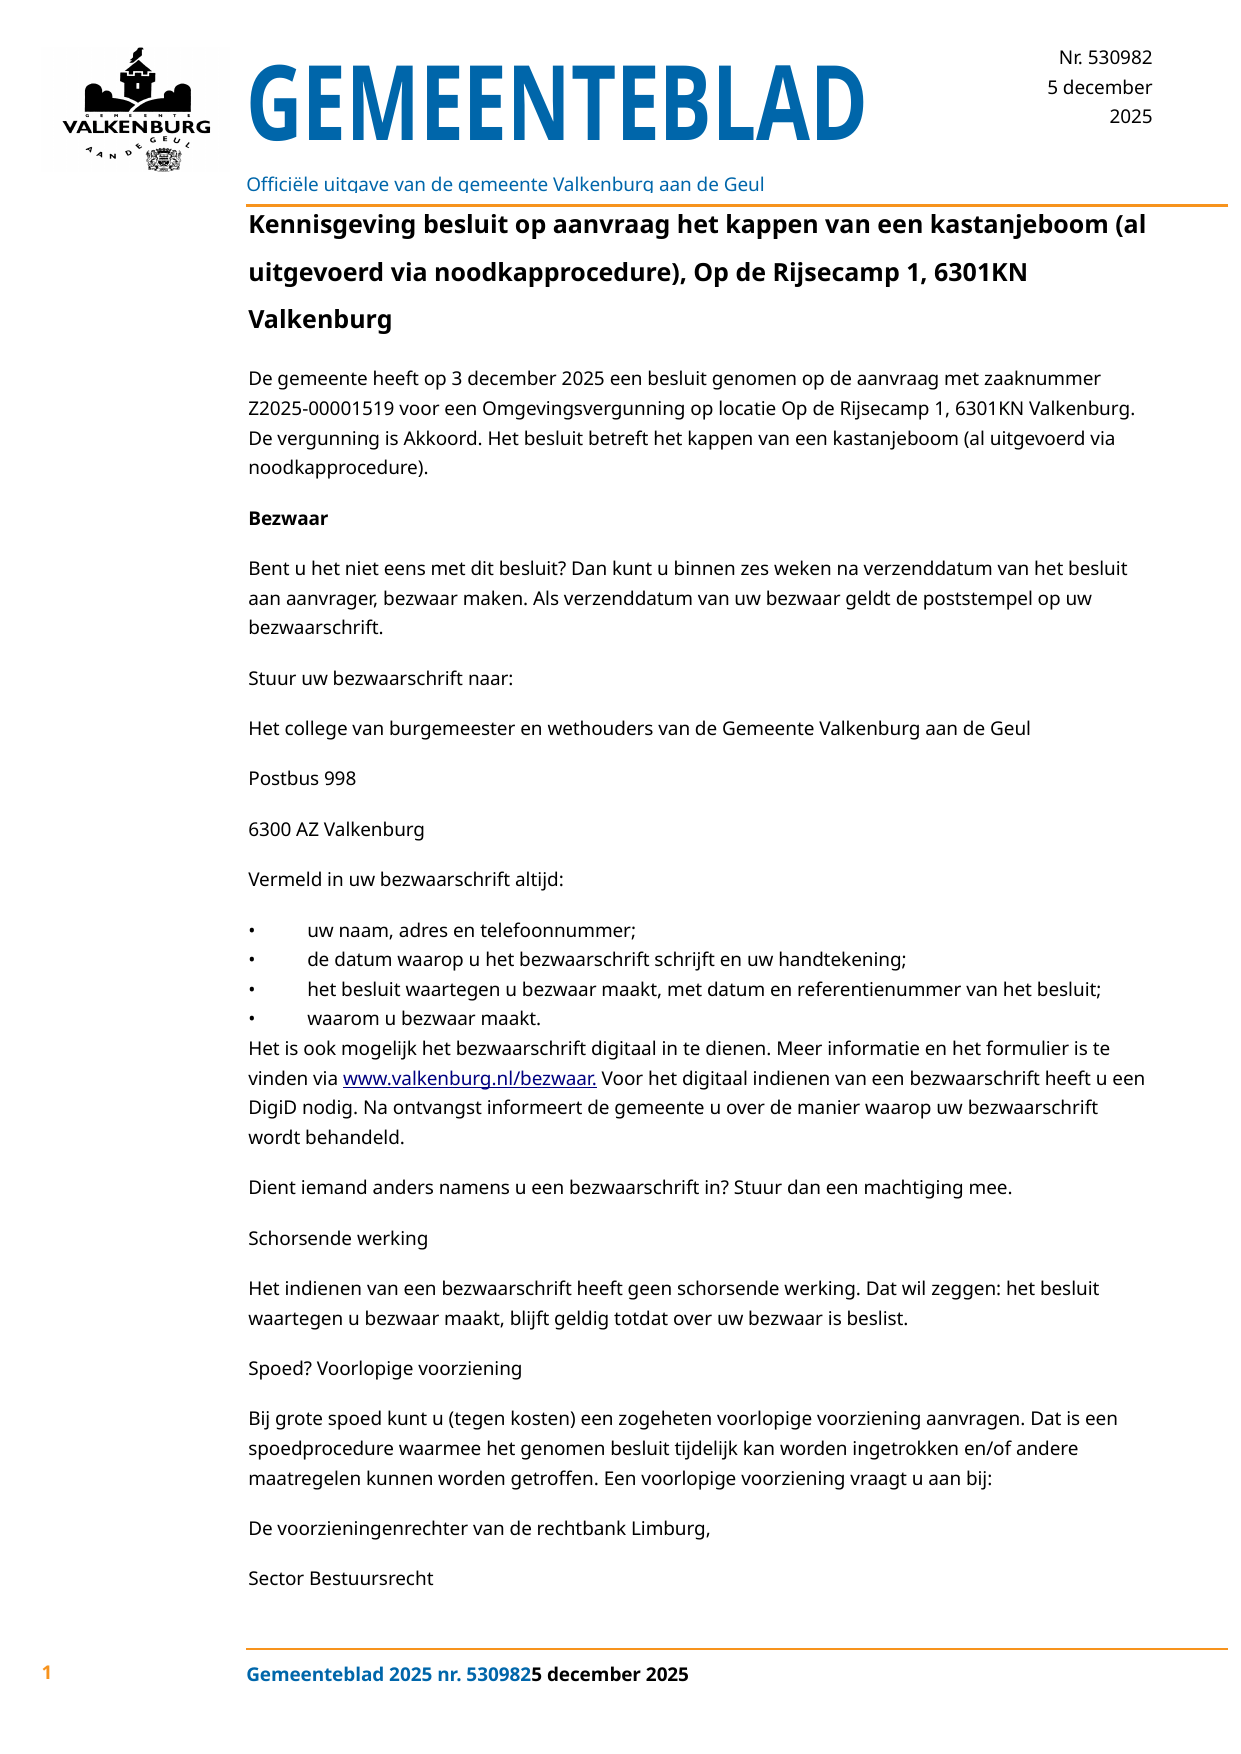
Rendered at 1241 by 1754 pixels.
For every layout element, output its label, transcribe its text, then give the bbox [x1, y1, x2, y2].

text Het indienen van een bezwaarschrift heeft geen schorsende werking. Dat wil zeggen: het besluit waartegen u bezwaar maakt, blijft geldig totdat over uw bezwaar is beslist. [248, 1275, 1152, 1330]
picture [41, 47, 231, 172]
text 6300 AZ Valkenburg [248, 816, 1152, 842]
text Bezwaar [248, 505, 1152, 530]
text Spoed? Voorlopige voorziening [248, 1355, 1152, 1381]
list uw naam, adres en telefoonnummer; [248, 917, 1152, 942]
text Het is ook mogelijk het bezwaarschrift digitaal in te dienen. Meer informatie en het formulier is te vinden via www.valkenburg.nl/bezwaar. Voor het digitaal indienen van een bezwaarschrift heeft u een DigiD nodig. Na ontvangst informeert de gemeente u over de manier waarop uw bezwaarschrift wordt behandeld. [248, 1035, 1152, 1149]
text Vermeld in uw bezwaarschrift altijd: [248, 866, 1152, 892]
text De gemeente heeft op 3 december 2025 een besluit genomen op de aanvraag met zaaknummer Z2025-00001519 voor een Omgevingsvergunning op locatie Op de Rijsecamp 1, 6301KN Valkenburg. De vergunning is Akkoord. Het besluit betreft het kappen van een kastanjeboom (al uitgevoerd via noodkapprocedure). [248, 366, 1152, 480]
list waarom u bezwaar maakt. [248, 1006, 1152, 1031]
text Bent u het niet eens met dit besluit? Dan kunt u binnen zes weken na verzenddatum van het besluit aan aanvrager, bezwaar maken. Als verzenddatum van uw bezwaar geldt de poststempel op uw bezwaarschrift. [248, 555, 1152, 640]
text Bij grote spoed kunt u (tegen kosten) een zogeheten voorlopige voorziening aanvragen. Dat is een spoedprocedure waarmee het genomen besluit tijdelijk kan worden ingetrokken en/of andere maatregelen kunnen worden getroffen. Een voorlopige voorziening vraagt u aan bij: [248, 1406, 1152, 1490]
text De voorzieningenrechter van de rechtbank Limburg, [248, 1515, 1152, 1541]
text Schorsende werking [248, 1225, 1152, 1250]
text Het college van burgemeester en wethouders van de Gemeente Valkenburg aan de Geul [248, 715, 1152, 741]
text Kennisgeving besluit op aanvraag het kappen van een kastanjeboom (al uitgevoerd via noodkapprocedure), Op de Rijsecamp 1, 6301KN Valkenburg [248, 207, 1152, 336]
list het besluit waartegen u bezwaar maakt, met datum en referentienummer van het besluit; [248, 976, 1152, 1002]
text Postbus 998 [248, 766, 1152, 791]
text Sector Bestuursrecht [248, 1566, 1152, 1591]
list de datum waarop u het bezwaarschrift schrijft en uw handtekening; [248, 946, 1152, 972]
text Dient iemand anders namens u een bezwaarschrift in? Stuur dan een machtiging mee. [248, 1174, 1152, 1200]
text Stuur uw bezwaarschrift naar: [248, 665, 1152, 690]
